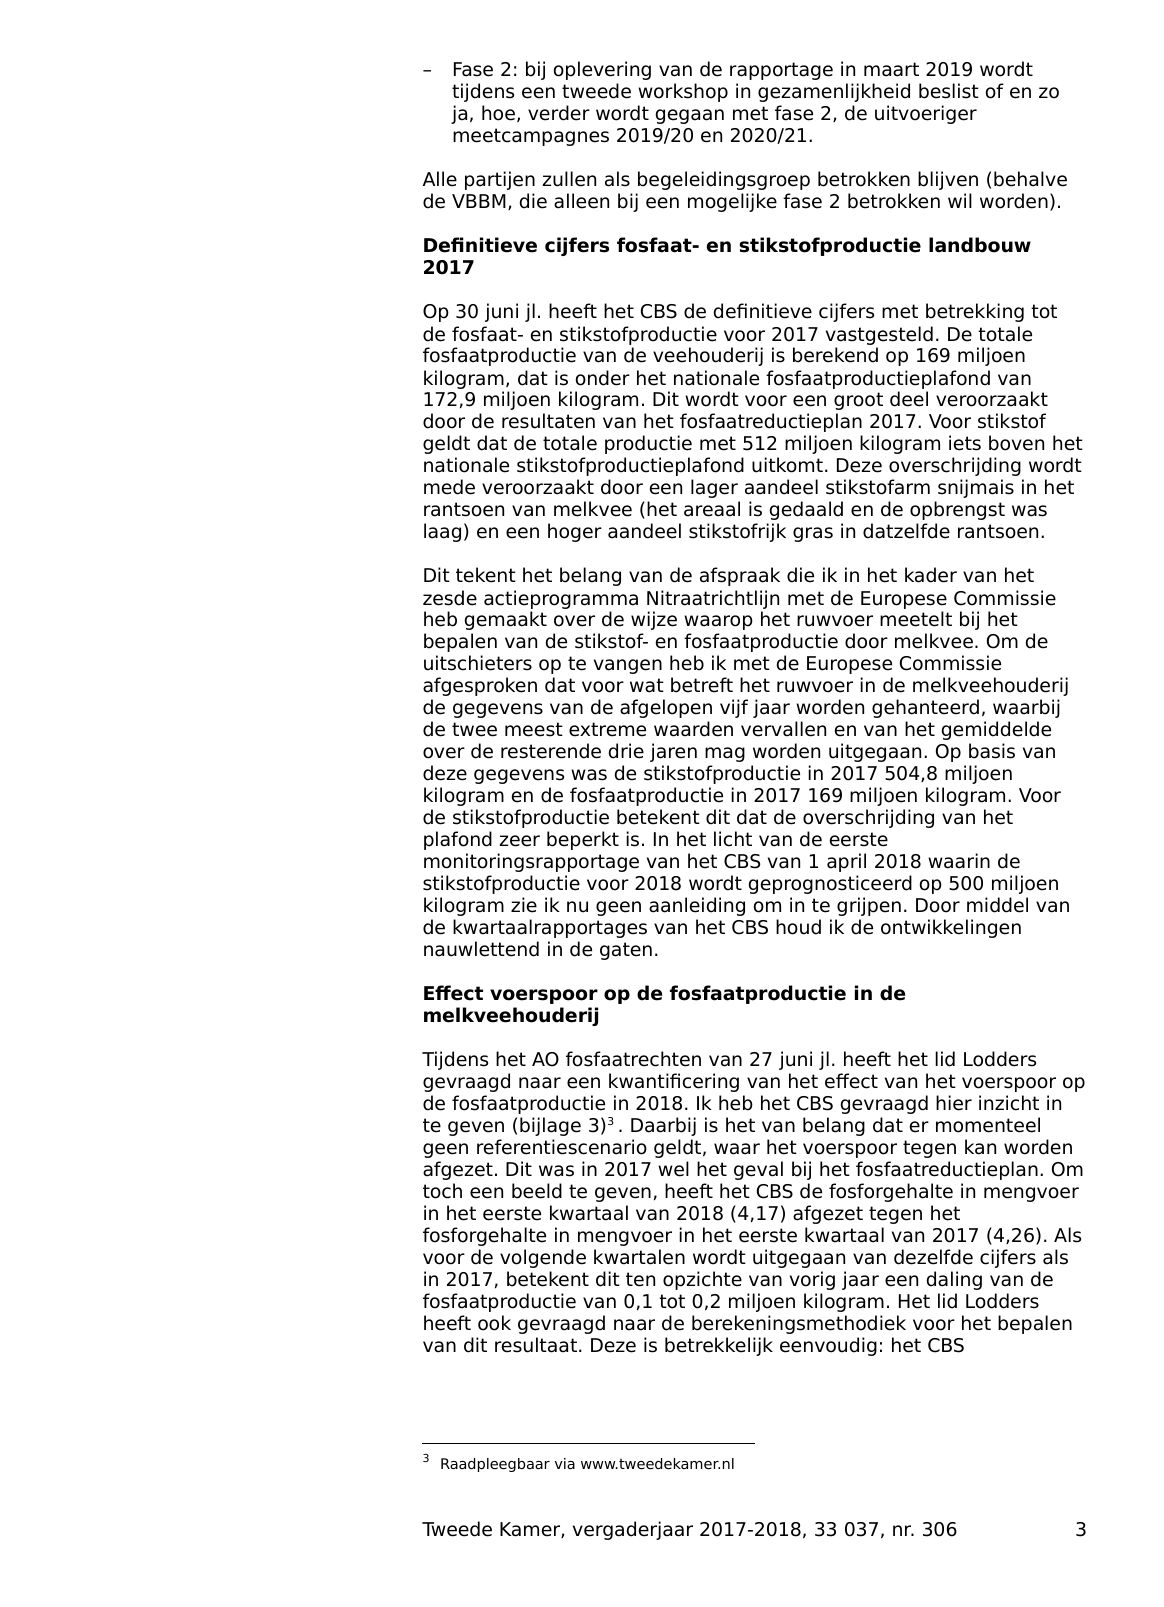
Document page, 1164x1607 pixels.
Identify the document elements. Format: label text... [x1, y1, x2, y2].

subtitle Effect voerspoor op de fosfaatproductie in de melkveehouderij [422, 983, 1087, 1027]
text Dit tekent het belang van de afspraak die ik in het kader van het zesde actieprogramma Nitraatrichtlijn met de Europese Commissie heb gemaakt over de wijze waarop het ruwvoer meetelt bij het bepalen van de stikstof- en fosfaatproductie door melkvee. Om de uitschieters op te vangen heb ik met de Europese Commissie afgesproken dat voor wat betreft het ruwvoer in de melkveehouderij de gegevens van de afgelopen vijf jaar worden gehanteerd, waarbij de twee meest extreme waarden vervallen en van het gemiddelde over de resterende drie jaren mag worden uitgegaan. Op basis van deze gegevens was de stikstofproductie in 2017 504,8 miljoen kilogram en de fosfaatproductie in 2017 169 miljoen kilogram. Voor de stikstofproductie betekent dit dat de overschrijding van het plafond zeer beperkt is. In het licht van de eerste monitoringsrapportage van het CBS van 1 april 2018 waarin de stikstofproductie voor 2018 wordt geprognosticeerd op 500 miljoen kilogram zie ik nu geen aanleiding om in te grijpen. Door middel van de kwartaalrapportages van het CBS houd ik de ontwikkelingen nauwlettend in de gaten. [422, 565, 1087, 961]
text – Fase 2: bij oplevering van de rapportage in maart 2019 wordt tijdens een tweede workshop in gezamenlijkheid beslist of en zo ja, hoe, verder wordt gegaan met fase 2, de uitvoeriger meetcampagnes 2019/20 en 2020/21. [422, 59, 1087, 147]
text Raadpleegbaar via www.tweedekamer.nl [422, 1452, 1087, 1474]
text Tijdens het AO fosfaatrechten van 27 juni jl. heeft het lid Lodders gevraagd naar een kwantificering van het effect van het voerspoor op de fosfaatproductie in 2018. Ik heb het CBS gevraagd hier inzicht in te geven (bijlage 3). Daarbij is het van belang dat er momenteel geen referentiescenario geldt, waar het voerspoor tegen kan worden afgezet. Dit was in 2017 wel het geval bij het fosfaatreductieplan. Om toch een beeld te geven, heeft het CBS de fosforgehalte in mengvoer in het eerste kwartaal van 2018 (4,17) afgezet tegen het fosforgehalte in mengvoer in het eerste kwartaal van 2017 (4,26). Als voor de volgende kwartalen wordt uitgegaan van dezelfde cijfers als in 2017, betekent dit ten opzichte van vorig jaar een daling van de fosfaatproductie van 0,1 tot 0,2 miljoen kilogram. Het lid Lodders heeft ook gevraagd naar de berekeningsmethodiek voor het bepalen van dit resultaat. Deze is betrekkelijk eenvoudig: het CBS [422, 1049, 1087, 1357]
text Op 30 juni jl. heeft het CBS de definitieve cijfers met betrekking tot de fosfaat- en stikstofproductie voor 2017 vastgesteld. De totale fosfaatproductie van de veehouderij is berekend op 169 miljoen kilogram, dat is onder het nationale fosfaatproductieplafond van 172,9 miljoen kilogram. Dit wordt voor een groot deel veroorzaakt door de resultaten van het fosfaatreductieplan 2017. Voor stikstof geldt dat de totale productie met 512 miljoen kilogram iets boven het nationale stikstofproductieplafond uitkomt. Deze overschrijding wordt mede veroorzaakt door een lager aandeel stikstofarm snijmais in het rantsoen van melkvee (het areaal is gedaald en de opbrengst was laag) en een hoger aandeel stikstofrijk gras in datzelfde rantsoen. [422, 301, 1087, 543]
subtitle Definitieve cijfers fosfaat- en stikstofproductie landbouw 2017 [422, 235, 1087, 279]
text Alle partijen zullen als begeleidingsgroep betrokken blijven (behalve de VBBM, die alleen bij een mogelijke fase 2 betrokken wil worden). [422, 169, 1087, 213]
